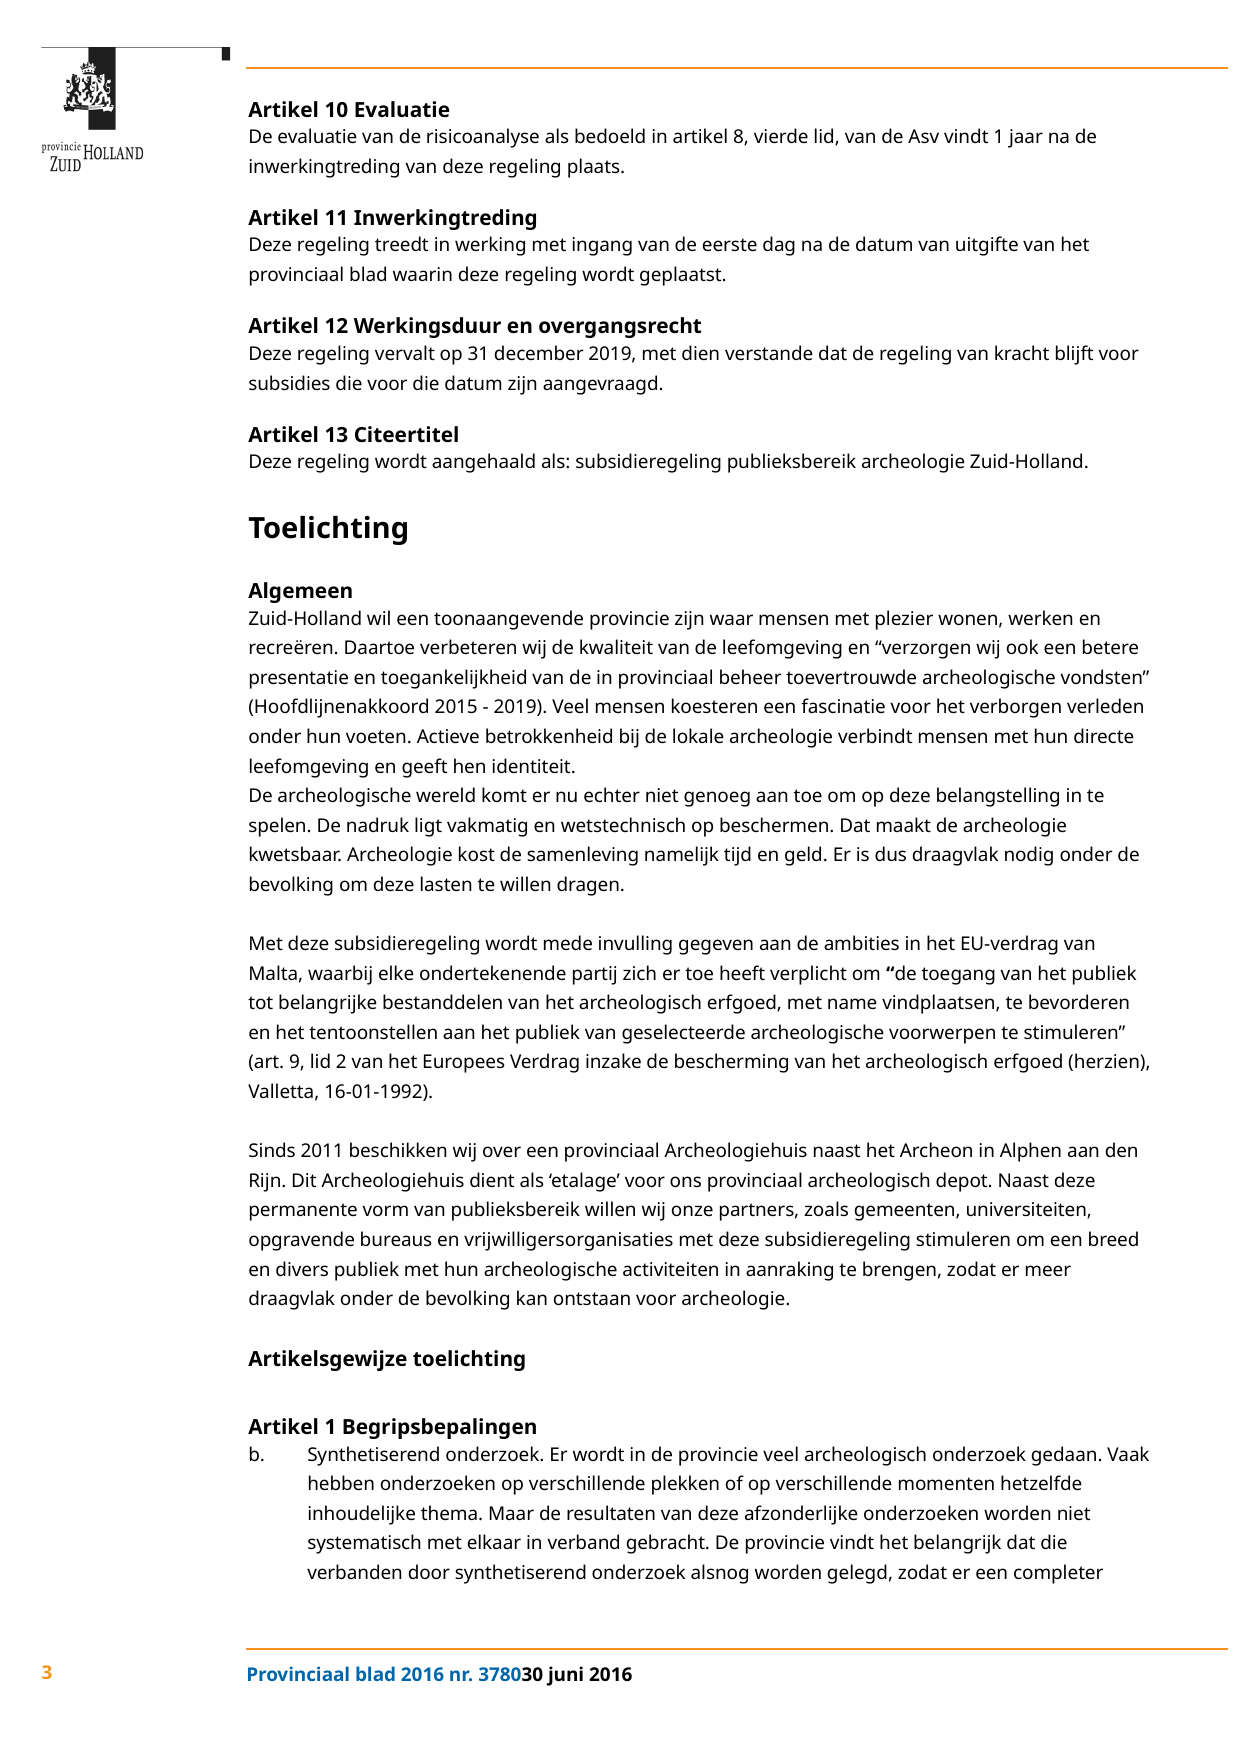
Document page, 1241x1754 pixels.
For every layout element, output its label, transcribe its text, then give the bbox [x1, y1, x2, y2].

list Synthetiserend onderzoek. Er wordt in de provincie veel archeologisch onderzoek gedaan. Vaak hebben onderzoeken op verschillende plekken of op verschillende momenten hetzelfde inhoudelijke thema. Maar de resultaten van deze afzonderlijke onderzoeken worden niet systematisch met elkaar in verband gebracht. De provincie vindt het belangrijk dat die verbanden door synthetiserend onderzoek alsnog worden gelegd, zodat er een completer [248, 1441, 1152, 1585]
text Toelichting [248, 508, 1152, 547]
text Algemeen [248, 577, 1152, 605]
text Artikel 12 Werkingsduur en overgangsrecht [248, 312, 1152, 340]
text De evaluatie van de risicoanalyse als bedoeld in artikel 8, vierde lid, van de Asv vindt 1 jaar na de inwerkingtreding van deze regeling plaats. [248, 123, 1152, 178]
text Artikel 10 Evaluatie [248, 95, 1152, 123]
text Deze regeling treedt in werking met ingang van de eerste dag na de datum van uitgifte van het provinciaal blad waarin deze regeling wordt geplaatst. [248, 232, 1152, 287]
text Artikel 13 Citeertitel [248, 420, 1152, 448]
text Deze regeling wordt aangehaald als: subsidieregeling publieksbereik archeologie Zuid-Holland. [248, 448, 1152, 474]
text Deze regeling vervalt op 31 december 2019, met dien verstande dat de regeling van kracht blijft voor subsidies die voor die datum zijn aangevraagd. [248, 340, 1152, 395]
text Zuid-Holland wil een toonaangevende provincie zijn waar mensen met plezier wonen, werken en recreëren. Daartoe verbeteren wij de kwaliteit van de leefomgeving en “verzorgen wij ook een betere presentatie en toegankelijkheid van de in provinciaal beheer toevertrouwde archeologische vondsten” (Hoofdlijnenakkoord 2015 - 2019). Veel mensen koesteren een fascinatie voor het verborgen verleden onder hun voeten. Actieve betrokkenheid bij de lokale archeologie verbindt mensen met hun directe leefomgeving en geeft hen identiteit. [248, 605, 1152, 779]
text Met deze subsidieregeling wordt mede invulling gegeven aan de ambities in het EU-verdrag van Malta, waarbij elke ondertekenende partij zich er toe heeft verplicht om “de toegang van het publiek tot belangrijke bestanddelen van het archeologisch erfgoed, met name vindplaatsen, te bevorderen en het tentoonstellen aan het publiek van geselecteerde archeologische voorwerpen te stimuleren” (art. 9, lid 2 van het Europees Verdrag inzake de bescherming van het archeologisch erfgoed (herzien), Valletta, 16-01-1992). [248, 930, 1152, 1104]
text Artikel 11 Inwerkingtreding [248, 203, 1152, 232]
text De archeologische wereld komt er nu echter niet genoeg aan toe om op deze belangstelling in te spelen. De nadruk ligt vakmatig en wetstechnisch op beschermen. Dat maakt de archeologie kwetsbaar. Archeologie kost de samenleving namelijk tijd en geld. Er is dus draagvlak nodig onder de bevolking om deze lasten te willen dragen. [248, 782, 1152, 897]
picture [41, 47, 231, 172]
text Artikelsgewijze toelichting [248, 1344, 1152, 1373]
text Artikel 1 Begripsbepalingen [248, 1412, 1152, 1441]
text Sinds 2011 beschikken wij over een provinciaal Archeologiehuis naast het Archeon in Alphen aan den Rijn. Dit Archeologiehuis dient als ‘etalage’ voor ons provinciaal archeologisch depot. Naast deze permanente vorm van publieksbereik willen wij onze partners, zoals gemeenten, universiteiten, opgravende bureaus en vrijwilligersorganisaties met deze subsidieregeling stimuleren om een breed en divers publiek met hun archeologische activiteiten in aanraking te brengen, zodat er meer draagvlak onder de bevolking kan ontstaan voor archeologie. [248, 1137, 1152, 1311]
